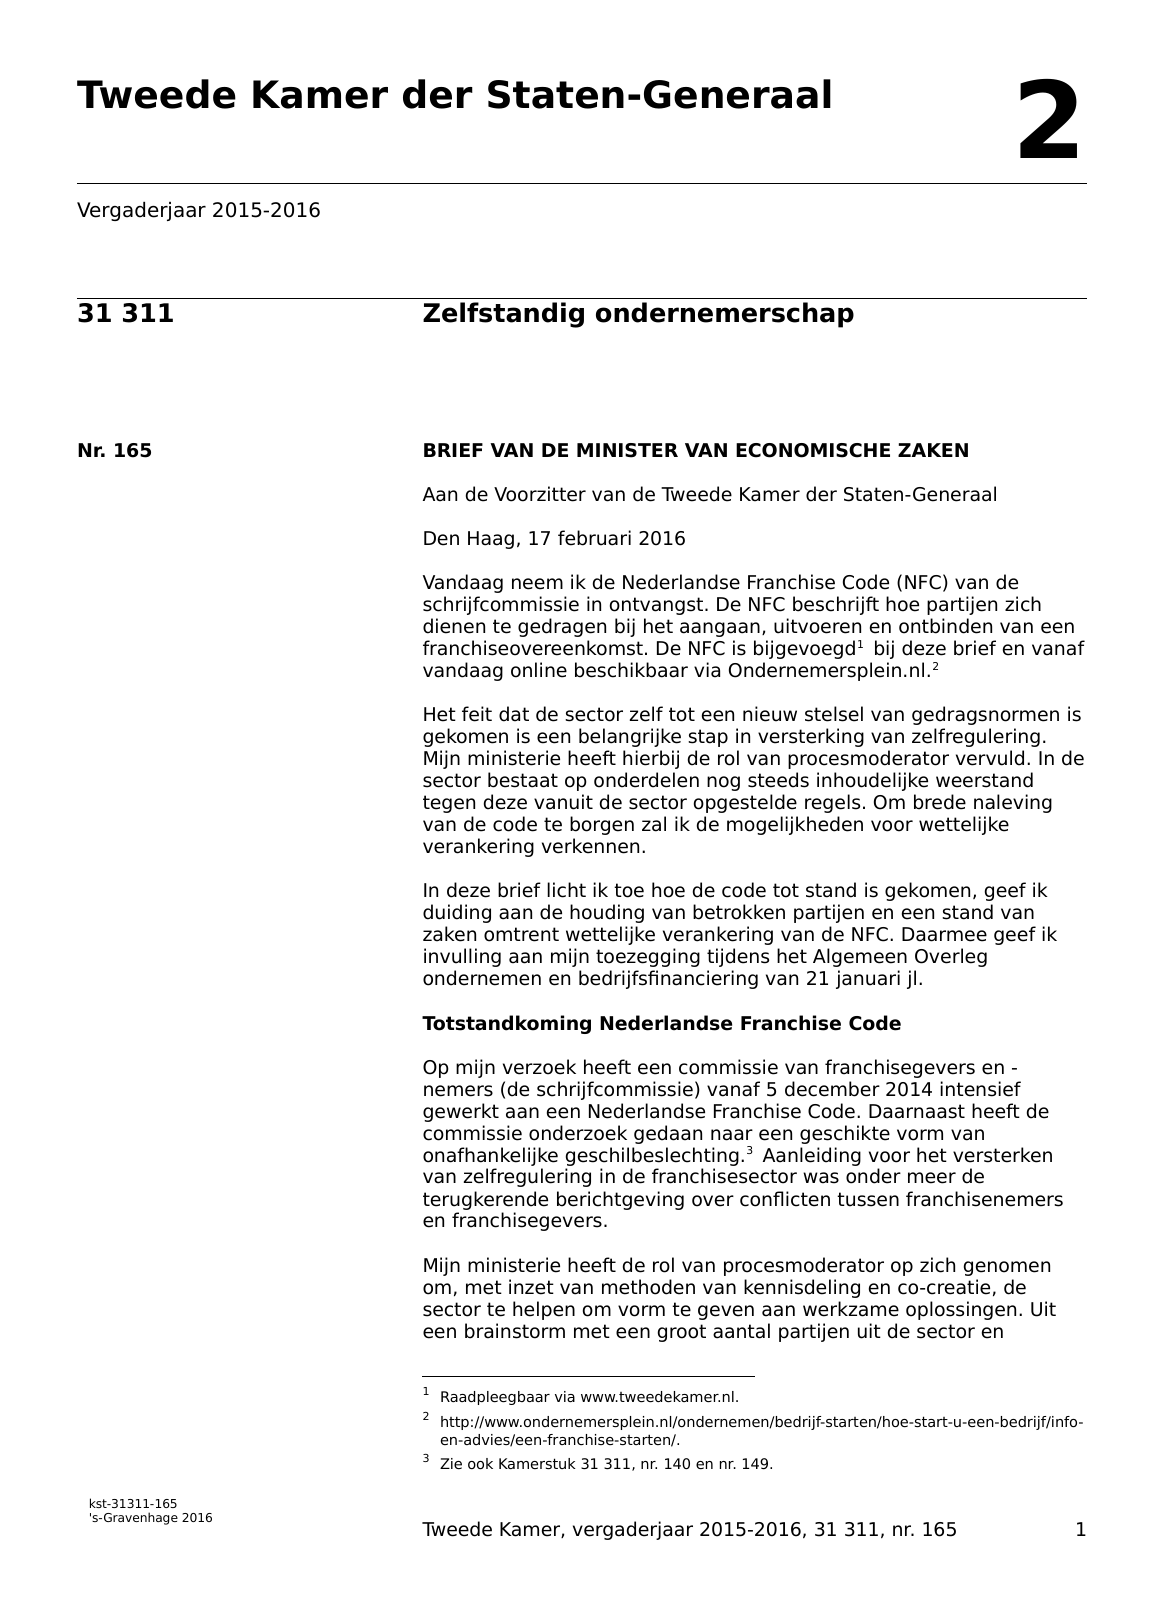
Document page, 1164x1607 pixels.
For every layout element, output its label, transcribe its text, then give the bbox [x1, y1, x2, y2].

subtitle Totstandkoming Nederlandse Franchise Code [422, 1012, 1087, 1034]
text Zie ook Kamerstuk 31 311, nr. 140 en nr. 149. [422, 1452, 1087, 1474]
text kst-31311-165 [88, 1497, 323, 1511]
subtitle Nr. 165 BRIEF VAN DE MINISTER VAN ECONOMISCHE ZAKEN [77, 440, 1087, 462]
text http://www.ondernemersplein.nl/ondernemen/bedrijf-starten/hoe-start-u-een-bedrijf/info-en-advies/een-franchise-starten/. [422, 1410, 1087, 1449]
text In deze brief licht ik toe hoe de code tot stand is gekomen, geef ik duiding aan de houding van betrokken partijen en een stand van zaken omtrent wettelijke verankering van de NFC. Daarmee geef ik invulling aan mijn toezegging tijdens het Algemeen Overleg ondernemen en bedrijfsfinanciering van 21 januari jl. [422, 880, 1087, 990]
table_header Tweede Kamer der Staten-Generaal [77, 59, 886, 183]
text Het feit dat de sector zelf tot een nieuw stelsel van gedragsnormen is gekomen is een belangrijke stap in versterking van zelfregulering. Mijn ministerie heeft hierbij de rol van procesmoderator vervuld. In de sector bestaat op onderdelen nog steeds inhoudelijke weerstand tegen deze vanuit de sector opgestelde regels. Om brede naleving van de code te borgen zal ik de mogelijkheden voor wettelijke verankering verkennen. [422, 704, 1087, 858]
text Mijn ministerie heeft de rol van procesmoderator op zich genomen om, met inzet van methoden van kennisdeling en co-creatie, de sector te helpen om vorm te geven aan werkzame oplossingen. Uit een brainstorm met een groot aantal partijen uit de sector en [422, 1254, 1087, 1342]
table_header 2 [886, 59, 1087, 183]
text Aan de Voorzitter van de Tweede Kamer der Staten-Generaal [422, 484, 1087, 506]
table_cell Vergaderjaar 2015-2016 [77, 184, 1087, 298]
text Den Haag, 17 februari 2016 [422, 528, 1087, 550]
text Op mijn verzoek heeft een commissie van franchisegevers en -nemers (de schrijfcommissie) vanaf 5 december 2014 intensief gewerkt aan een Nederlandse Franchise Code. Daarnaast heeft de commissie onderzoek gedaan naar een geschikte vorm van onafhankelijke geschilbeslechting. Aanleiding voor het versterken van zelfregulering in de franchisesector was onder meer de terugkerende berichtgeving over conflicten tussen franchisenemers en franchisegevers. [422, 1057, 1087, 1232]
text 's-Gravenhage 2016 [88, 1511, 323, 1525]
text Raadpleegbaar via www.tweedekamer.nl. [422, 1385, 1087, 1407]
text Vandaag neem ik de Nederlandse Franchise Code (NFC) van de schrijfcommissie in ontvangst. De NFC beschrijft hoe partijen zich dienen te gedragen bij het aangaan, uitvoeren en ontbinden van een franchiseovereenkomst. De NFC is bijgevoegd bij deze brief en vanaf vandaag online beschikbaar via Ondernemersplein.nl. [422, 572, 1087, 682]
subtitle 31 311 Zelfstandig ondernemerschap [77, 299, 1087, 329]
